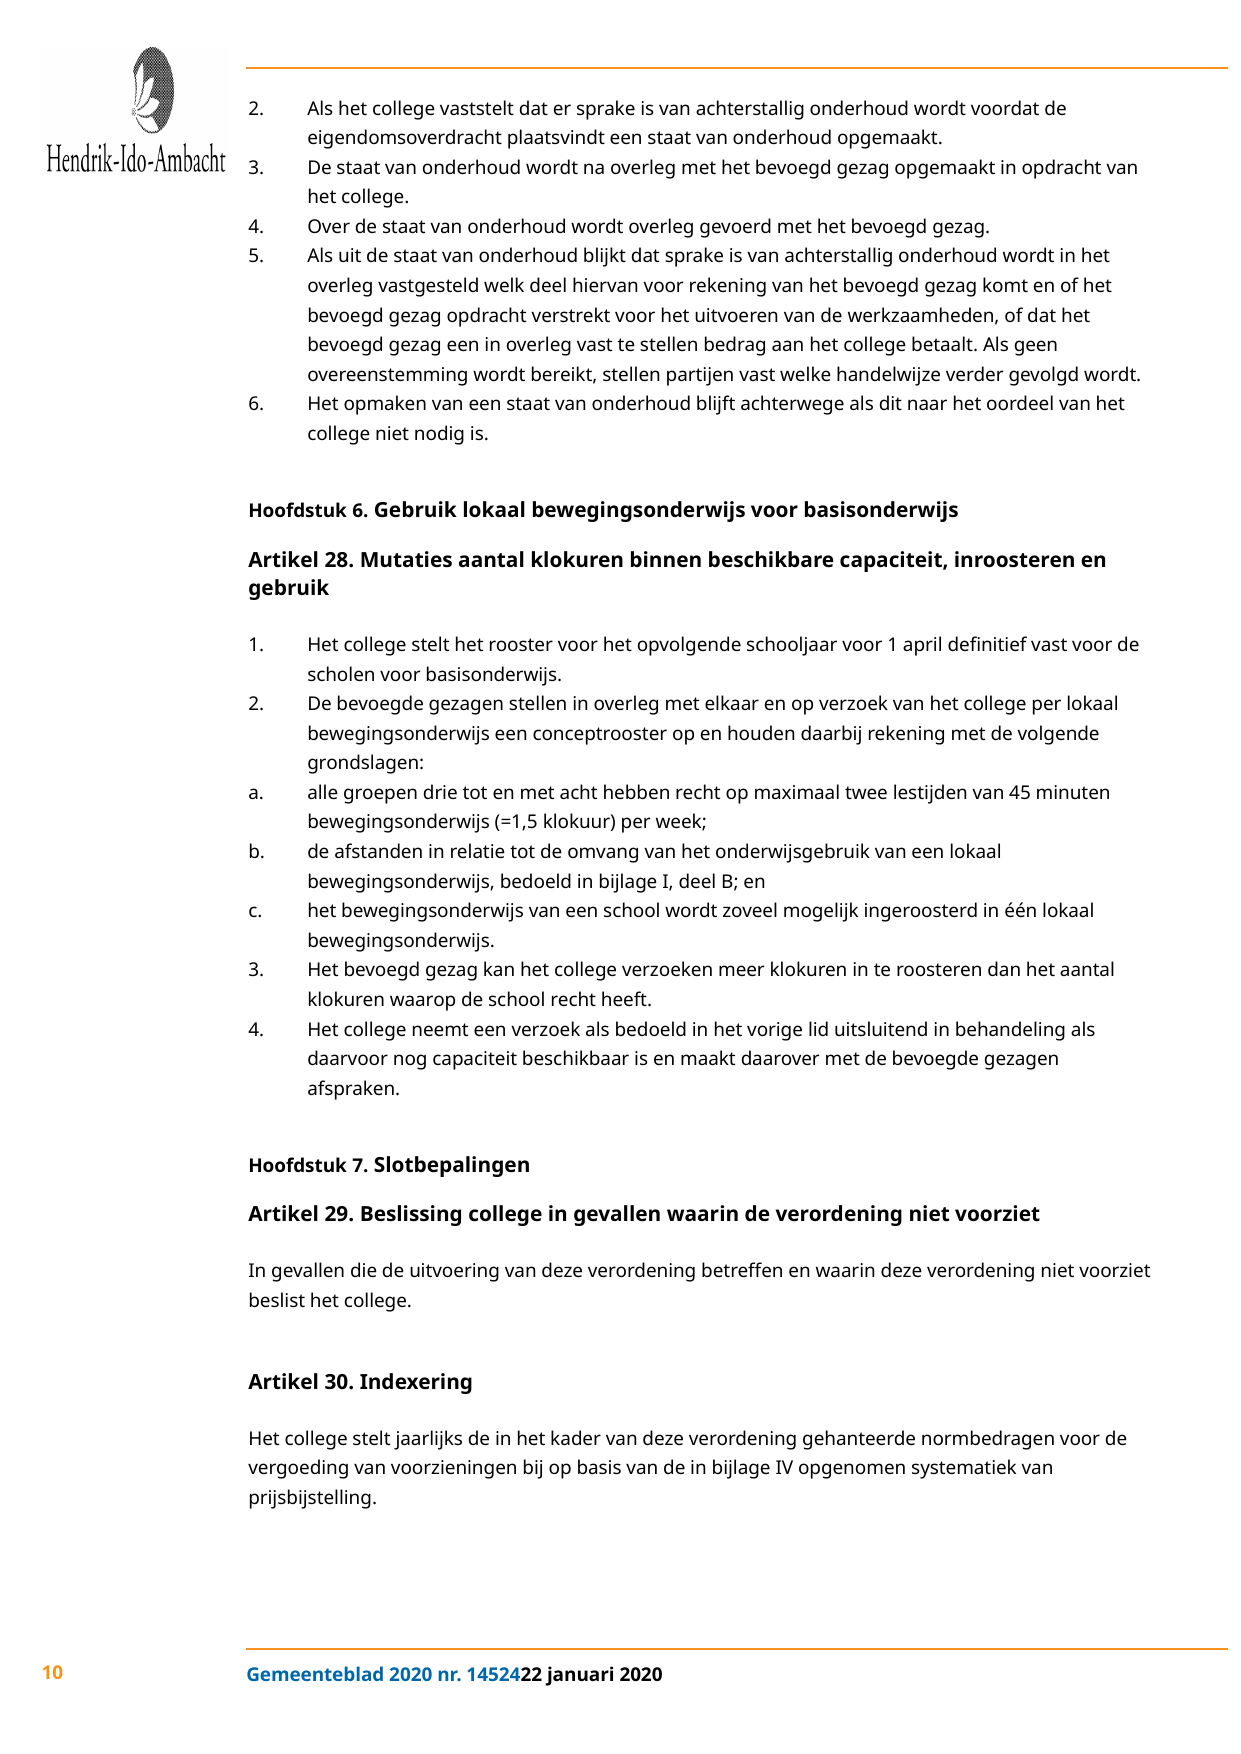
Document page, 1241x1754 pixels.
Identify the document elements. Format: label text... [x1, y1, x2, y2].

list het bewegingsonderwijs van een school wordt zoveel mogelijk ingeroosterd in één lokaal bewegingsonderwijs. [248, 897, 1152, 953]
text Hoofdstuk 6. Gebruik lokaal bewegingsonderwijs voor basisonderwijs [248, 495, 1152, 524]
text Artikel 28. Mutaties aantal klokuren binnen beschikbare capaciteit, inroosteren en gebruik [248, 545, 1152, 602]
list alle groepen drie tot en met acht hebben recht op maximaal twee lestijden van 45 minuten bewegingsonderwijs (=1,5 klokuur) per week; [248, 779, 1152, 834]
list Het opmaken van een staat van onderhoud blijft achterwege als dit naar het oordeel van het college niet nodig is. [248, 391, 1152, 446]
list de afstanden in relatie tot de omvang van het onderwijsgebruik van een lokaal bewegingsonderwijs, bedoeld in bijlage I, deel B; en [248, 838, 1152, 893]
list De bevoegde gezagen stellen in overleg met elkaar en op verzoek van het college per lokaal bewegingsonderwijs een conceptrooster op en houden daarbij rekening met de volgende grondslagen: [248, 690, 1152, 775]
list De staat van onderhoud wordt na overleg met het bevoegd gezag opgemaakt in opdracht van het college. [248, 154, 1152, 209]
list Als uit de staat van onderhoud blijkt dat sprake is van achterstallig onderhoud wordt in het overleg vastgesteld welk deel hiervan voor rekening van het bevoegd gezag komt en of het bevoegd gezag opdracht verstrekt voor het uitvoeren van de werkzaamheden, of dat het bevoegd gezag een in overleg vast te stellen bedrag aan het college betaalt. Als geen overeenstemming wordt bereikt, stellen partijen vast welke handelwijze verder gevolgd wordt. [248, 243, 1152, 387]
list Het bevoegd gezag kan het college verzoeken meer klokuren in te roosteren dan het aantal klokuren waarop de school recht heeft. [248, 957, 1152, 1012]
text Artikel 30. Indexering [248, 1367, 1152, 1395]
list Als het college vaststelt dat er sprake is van achterstallig onderhoud wordt voordat de eigendomsoverdracht plaatsvindt een staat van onderhoud opgemaakt. [248, 95, 1152, 150]
text Artikel 29. Beslissing college in gevallen waarin de verordening niet voorziet [248, 1199, 1152, 1228]
list Het college neemt een verzoek als bedoeld in het vorige lid uitsluitend in behandeling als daarvoor nog capaciteit beschikbaar is en maakt daarover met de bevoegde gezagen afspraken. [248, 1016, 1152, 1101]
text In gevallen die de uitvoering van deze verordening betreffen en waarin deze verordening niet voorziet beslist het college. [248, 1257, 1152, 1313]
text Het college stelt jaarlijks de in het kader van deze verordening gehanteerde normbedragen voor de vergoeding van voorzieningen bij op basis van de in bijlage IV opgenomen systematiek van prijsbijstelling. [248, 1425, 1152, 1510]
list Over de staat van onderhoud wordt overleg gevoerd met het bevoegd gezag. [248, 213, 1152, 239]
text Hoofdstuk 7. Slotbepalingen [248, 1150, 1152, 1178]
list Het college stelt het rooster voor het opvolgende schooljaar voor 1 april definitief vast voor de scholen voor basisonderwijs. [248, 631, 1152, 686]
picture [41, 47, 231, 172]
